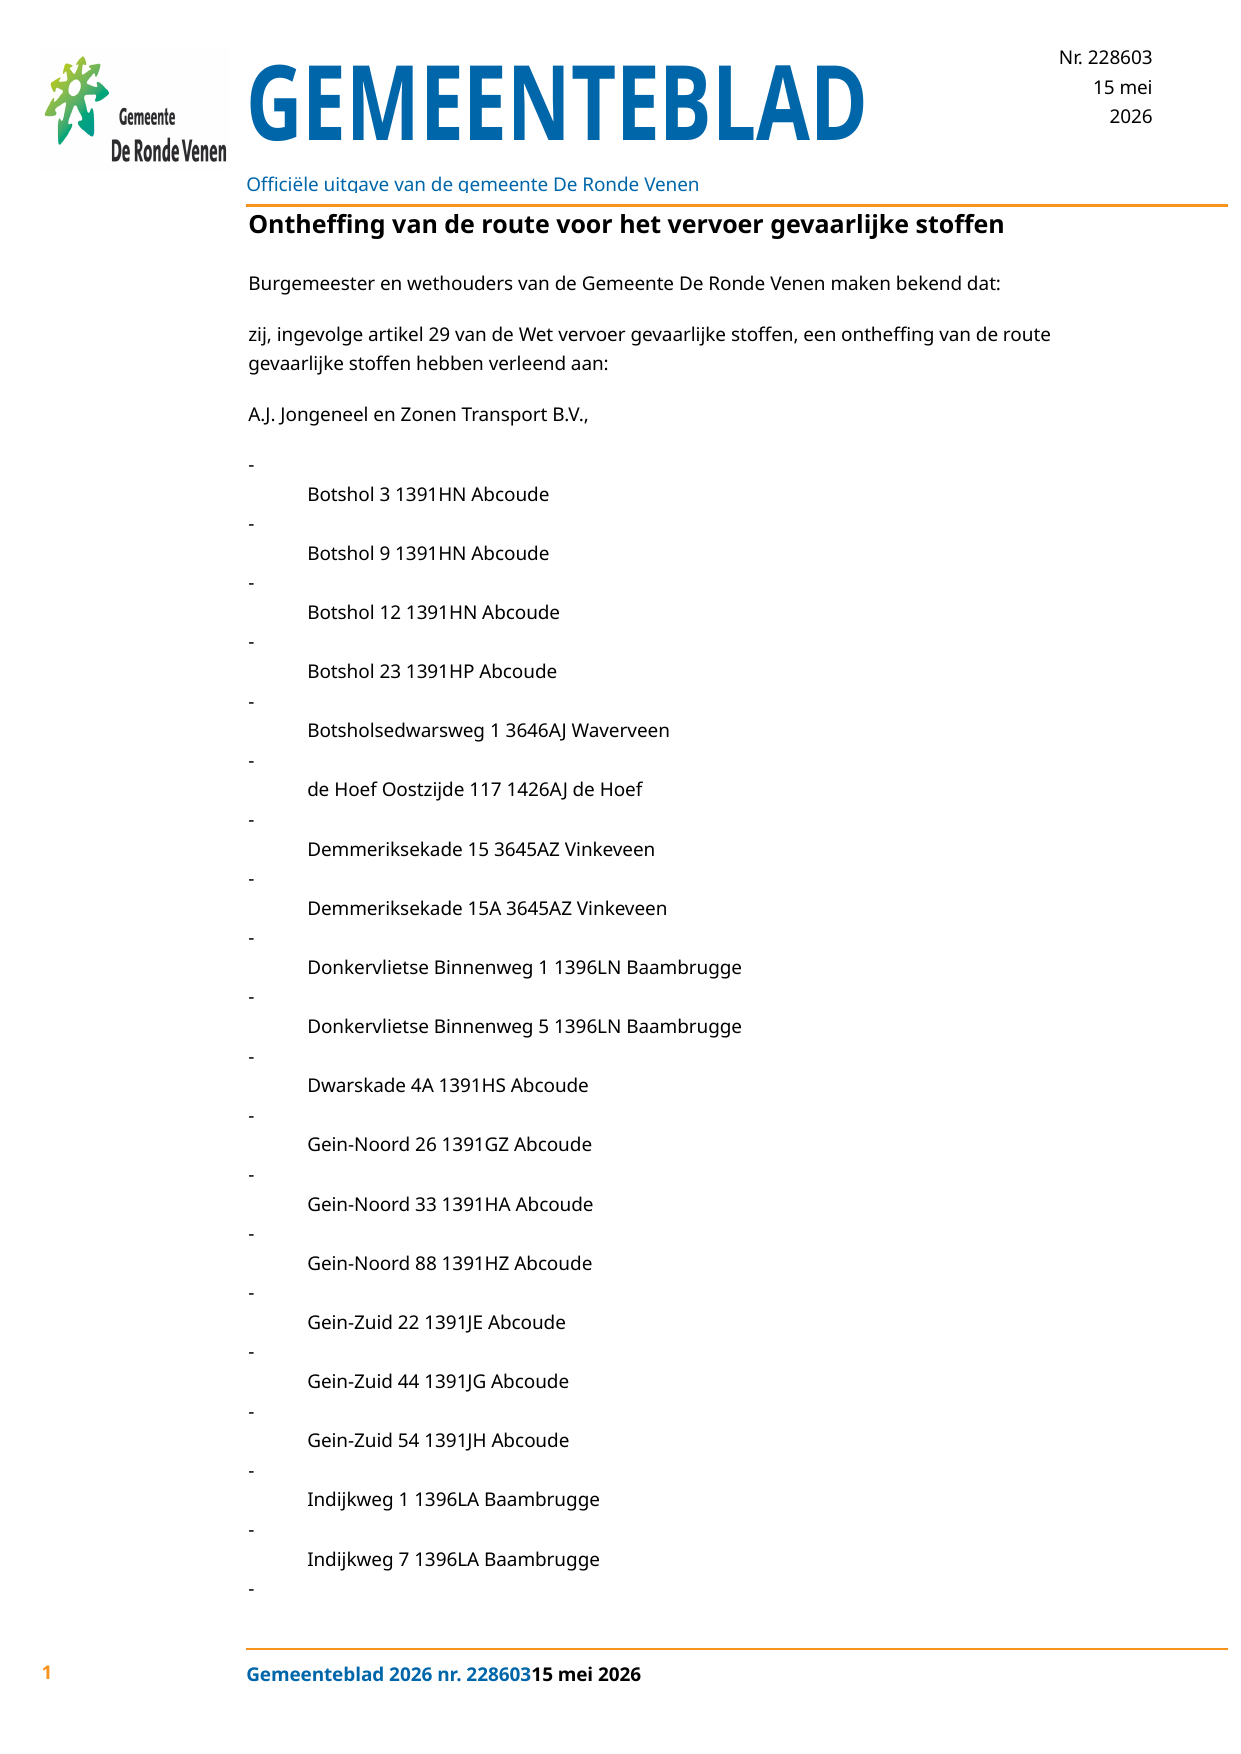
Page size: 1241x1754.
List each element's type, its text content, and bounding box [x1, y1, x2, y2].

list Botsholsedwarsweg 1 3646AJ Waverveen [248, 717, 1152, 743]
list de Hoef Oostzijde 117 1426AJ de Hoef [248, 777, 1152, 802]
picture [41, 47, 231, 172]
list Botshol 12 1391HN Abcoude [248, 599, 1152, 625]
list Dwarskade 4A 1391HS Abcoude [248, 1072, 1152, 1098]
text Ontheffing van de route voor het vervoer gevaarlijke stoffen [248, 207, 1152, 241]
list Botshol 3 1391HN Abcoude [248, 481, 1152, 506]
list Gein-Zuid 44 1391JG Abcoude [248, 1368, 1152, 1394]
list Indijkweg 1 1396LA Baambrugge [248, 1487, 1152, 1512]
list Donkervlietse Binnenweg 5 1396LN Baambrugge [248, 1013, 1152, 1039]
list Gein-Zuid 54 1391JH Abcoude [248, 1427, 1152, 1453]
list Botshol 9 1391HN Abcoude [248, 540, 1152, 566]
list Gein-Zuid 22 1391JE Abcoude [248, 1309, 1152, 1335]
list Gein-Noord 88 1391HZ Abcoude [248, 1250, 1152, 1276]
text A.J. Jongeneel en Zonen Transport B.V., [248, 401, 1152, 426]
list Donkervlietse Binnenweg 1 1396LN Baambrugge [248, 954, 1152, 980]
text zij, ingevolge artikel 29 van de Wet vervoer gevaarlijke stoffen, een ontheffing van de route gevaarlijke stoffen hebben verleend aan: [248, 321, 1152, 376]
list Demmeriksekade 15A 3645AZ Vinkeveen [248, 895, 1152, 921]
list Indijkweg 7 1396LA Baambrugge [248, 1546, 1152, 1571]
list Gein-Noord 33 1391HA Abcoude [248, 1191, 1152, 1216]
text Burgemeester en wethouders van de Gemeente De Ronde Venen maken bekend dat: [248, 270, 1152, 296]
list Gein-Noord 26 1391GZ Abcoude [248, 1132, 1152, 1157]
list Botshol 23 1391HP Abcoude [248, 658, 1152, 684]
list Demmeriksekade 15 3645AZ Vinkeveen [248, 836, 1152, 861]
